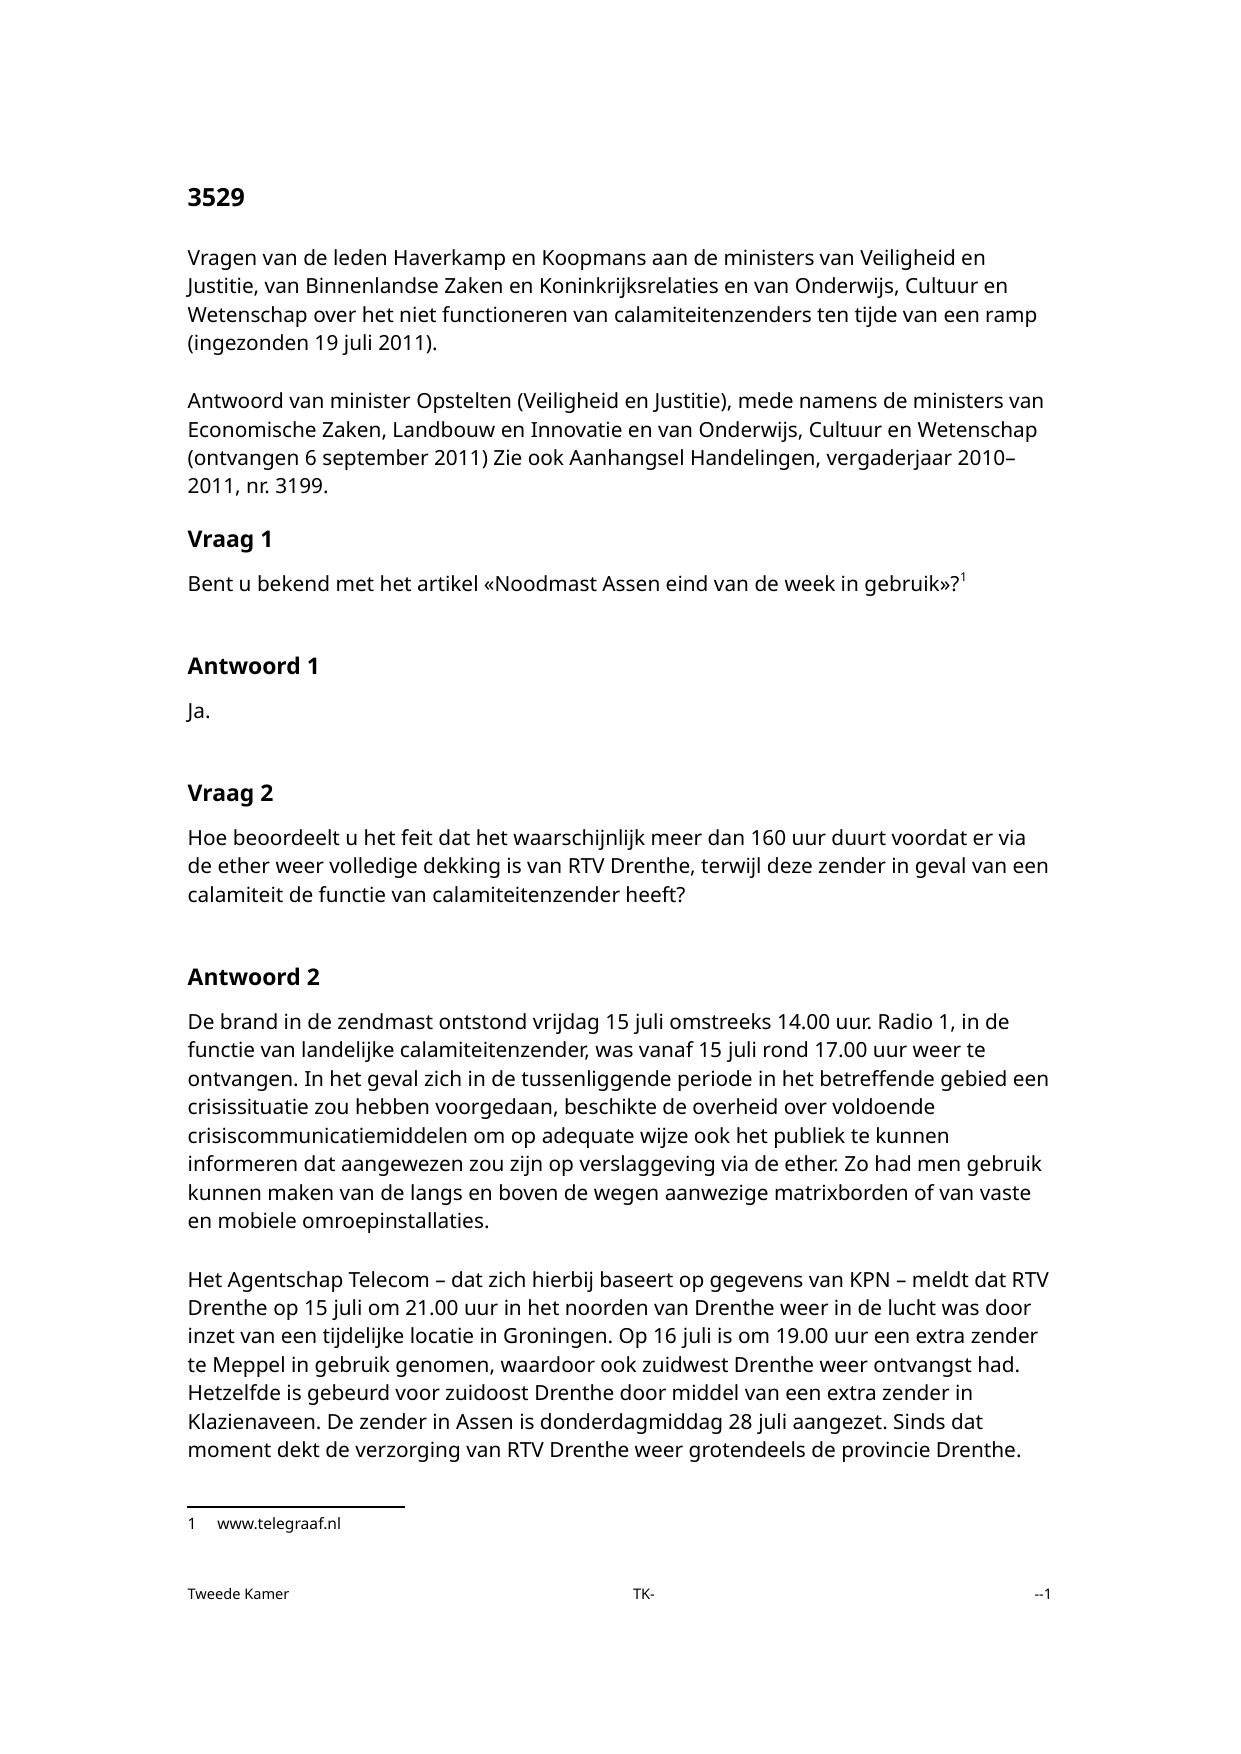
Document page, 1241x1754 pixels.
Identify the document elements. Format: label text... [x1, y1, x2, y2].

subtitle Vraag 1 [187, 522, 1053, 554]
text Bent u bekend met het artikel «Noodmast Assen eind van de week in gebruik»? [187, 569, 1053, 597]
text www.telegraaf.nl [187, 1506, 1053, 1534]
text Antwoord van minister Opstelten (Veiligheid en Justitie), mede namens de ministers van Economische Zaken, Landbouw en Innovatie en van Onderwijs, Cultuur en Wetenschap (ontvangen 6 september 2011) Zie ook Aanhangsel Handelingen, vergaderjaar 2010–2011, nr. 3199. [187, 386, 1053, 500]
text Het Agentschap Telecom – dat zich hierbij baseert op gegevens van KPN – meldt dat RTV Drenthe op 15 juli om 21.00 uur in het noorden van Drenthe weer in de lucht was door inzet van een tijdelijke locatie in Groningen. Op 16 juli is om 19.00 uur een extra zender te Meppel in gebruik genomen, waardoor ook zuidwest Drenthe weer ontvangst had. Hetzelfde is gebeurd voor zuidoost Drenthe door middel van een extra zender in Klazienaveen. De zender in Assen is donderdagmiddag 28 juli aangezet. Sinds dat moment dekt de verzorging van RTV Drenthe weer grotendeels de provincie Drenthe. [187, 1265, 1053, 1464]
subtitle Antwoord 1 [187, 650, 1053, 681]
text De brand in de zendmast ontstond vrijdag 15 juli omstreeks 14.00 uur. Radio 1, in de functie van landelijke calamiteitenzender, was vanaf 15 juli rond 17.00 uur weer te ontvangen. In het geval zich in de tussenliggende periode in het betreffende gebied een crisissituatie zou hebben voorgedaan, beschikte de overheid over voldoende crisiscommunicatiemiddelen om op adequate wijze ook het publiek te kunnen informeren dat aangewezen zou zijn op verslaggeving via de ether. Zo had men gebruik kunnen maken van de langs en boven de wegen aanwezige matrixborden of van vaste en mobiele omroepinstallaties. [187, 1007, 1053, 1235]
subtitle Vraag 2 [187, 777, 1053, 808]
text Vragen van de leden Haverkamp en Koopmans aan de ministers van Veiligheid en Justitie, van Binnenlandse Zaken en Koninkrijksrelaties en van Onderwijs, Cultuur en Wetenschap over het niet functioneren van calamiteitenzenders ten tijde van een ramp (ingezonden 19 juli 2011). [187, 243, 1053, 357]
text Ja. [187, 696, 1053, 724]
text Hoe beoordeelt u het feit dat het waarschijnlijk meer dan 160 uur duurt voordat er via de ether weer volledige dekking is van RTV Drenthe, terwijl deze zender in geval van een calamiteit de functie van calamiteitenzender heeft? [187, 823, 1053, 908]
subtitle Antwoord 2 [187, 961, 1053, 992]
text 3529 [187, 179, 1053, 213]
